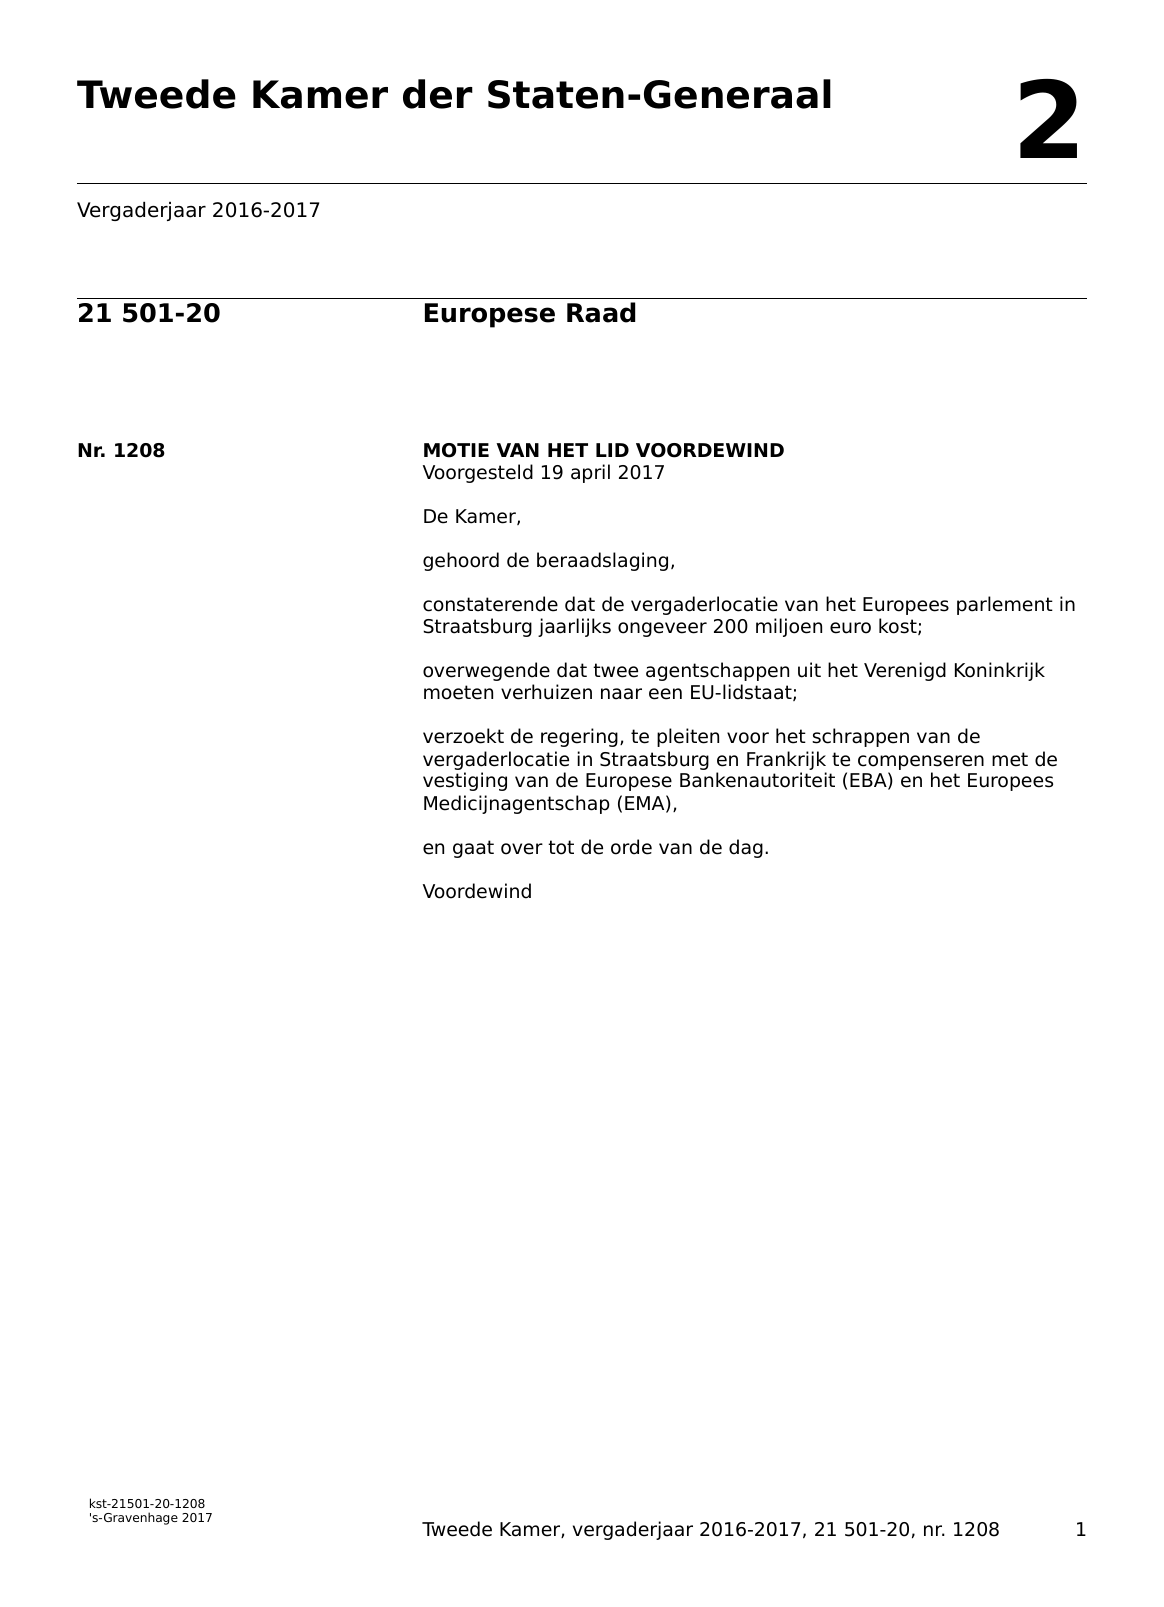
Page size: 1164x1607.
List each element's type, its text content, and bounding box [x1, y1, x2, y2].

text constaterende dat de vergaderlocatie van het Europees parlement in Straatsburg jaarlijks ongeveer 200 miljoen euro kost; [422, 594, 1087, 638]
text overwegende dat twee agentschappen uit het Verenigd Koninkrijk moeten verhuizen naar een EU-lidstaat; [422, 660, 1087, 704]
table_header Tweede Kamer der Staten-Generaal [77, 59, 886, 183]
text kst-21501-20-1208 [88, 1497, 323, 1511]
table_header 2 [886, 59, 1087, 183]
text Voorgesteld 19 april 2017 [422, 462, 1087, 484]
text Voordewind [422, 881, 1087, 903]
text De Kamer, [422, 506, 1087, 528]
subtitle 21 501-20 Europese Raad [77, 299, 1087, 329]
text 's-Gravenhage 2017 [88, 1511, 323, 1525]
table_cell Vergaderjaar 2016-2017 [77, 184, 1087, 298]
text verzoekt de regering, te pleiten voor het schrappen van de vergaderlocatie in Straatsburg en Frankrijk te compenseren met de vestiging van de Europese Bankenautoriteit (EBA) en het Europees Medicijnagentschap (EMA), [422, 726, 1087, 814]
subtitle Nr. 1208 MOTIE VAN HET LID VOORDEWIND [77, 440, 1087, 462]
text en gaat over tot de orde van de dag. [422, 837, 1087, 858]
text gehoord de beraadslaging, [422, 550, 1087, 572]
